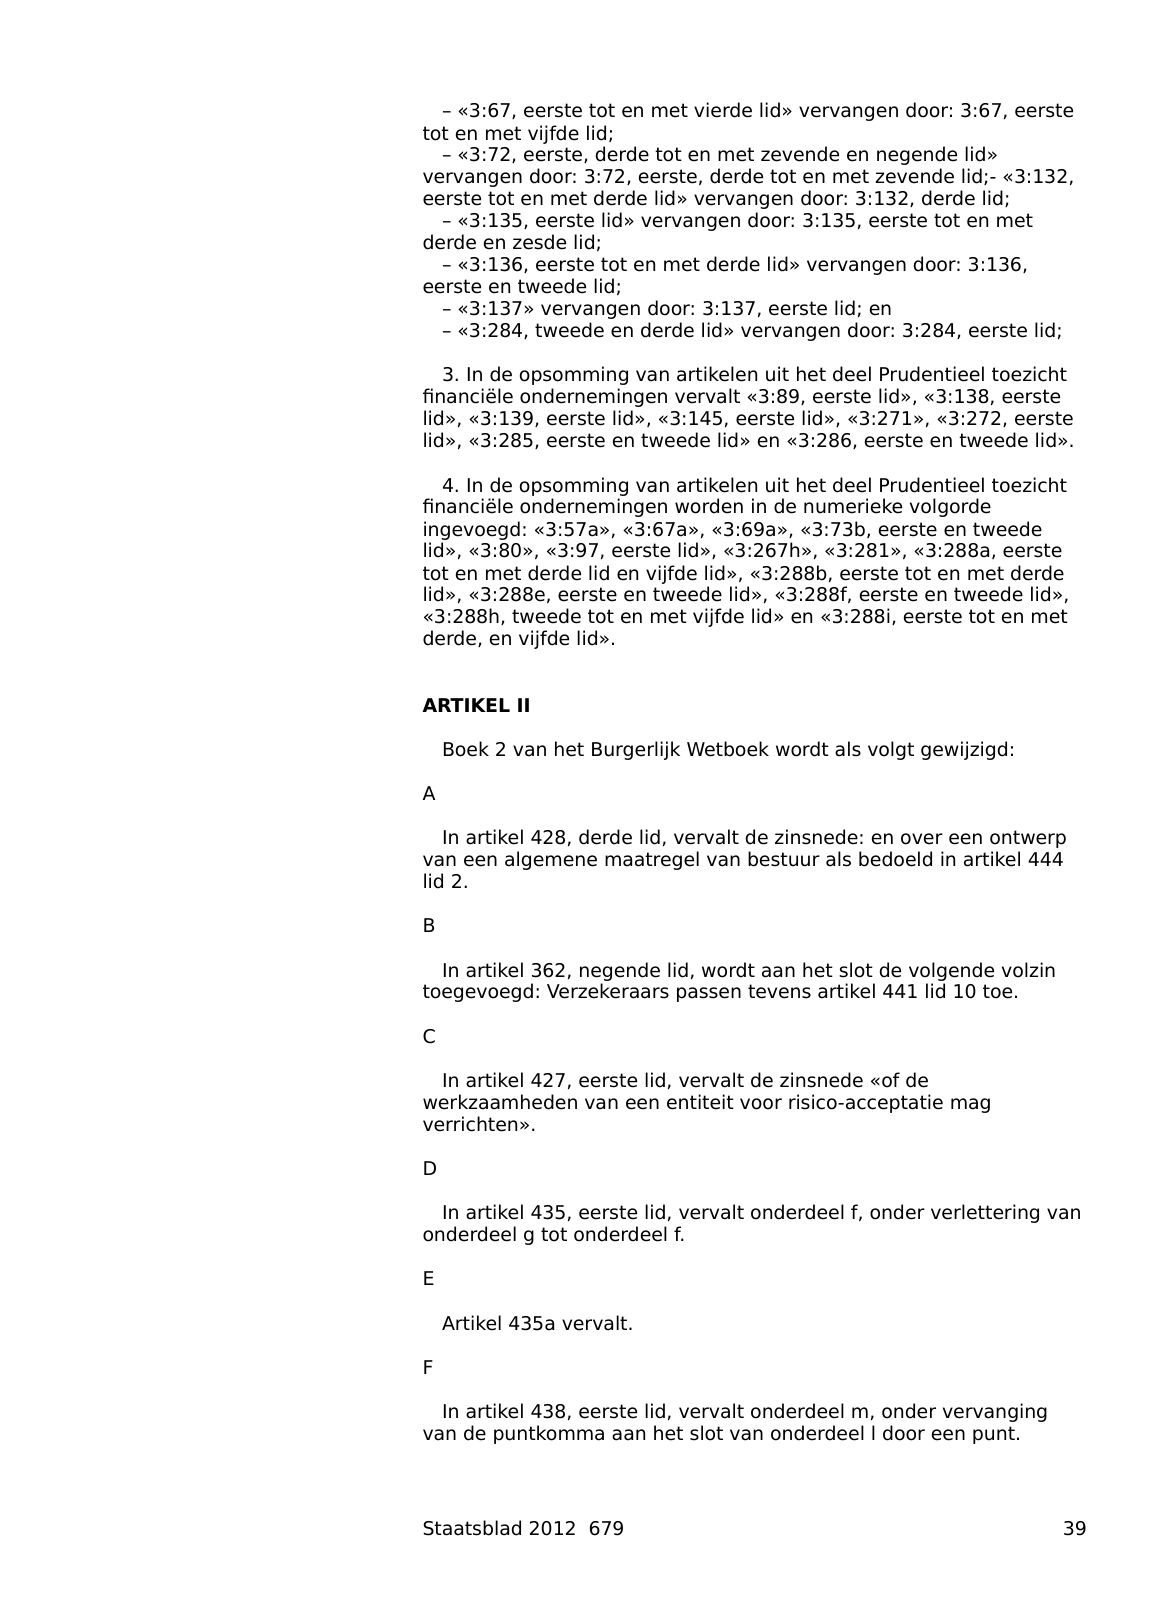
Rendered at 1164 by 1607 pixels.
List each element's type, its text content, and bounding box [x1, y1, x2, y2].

text Artikel 435a vervalt. [422, 1312, 1087, 1334]
text – «3:136, eerste tot en met derde lid» vervangen door: 3:136, eerste en tweede lid; [422, 254, 1087, 298]
text – «3:135, eerste lid» vervangen door: 3:135, eerste tot en met derde en zesde lid; [422, 210, 1087, 254]
text B [422, 915, 1087, 937]
text In artikel 438, eerste lid, vervalt onderdeel m, onder vervanging van de puntkomma aan het slot van onderdeel l door een punt. [422, 1401, 1087, 1445]
text E [422, 1268, 1087, 1290]
text – «3:67, eerste tot en met vierde lid» vervangen door: 3:67, eerste tot en met vijfde lid; [422, 100, 1087, 144]
text D [422, 1158, 1087, 1180]
text – «3:284, tweede en derde lid» vervangen door: 3:284, eerste lid; [422, 320, 1087, 342]
text – «3:72, eerste, derde tot en met zevende en negende lid» vervangen door: 3:72, eerste, derde tot en met zevende lid;- «3:132, eerste tot en met derde lid» vervangen door: 3:132, derde lid; [422, 144, 1087, 210]
text 4. In de opsomming van artikelen uit het deel Prudentieel toezicht financiële ondernemingen worden in de numerieke volgorde ingevoegd: «3:57a», «3:67a», «3:69a», «3:73b, eerste en tweede lid», «3:80», «3:97, eerste lid», «3:267h», «3:281», «3:288a, eerste tot en met derde lid en vijfde lid», «3:288b, eerste tot en met derde lid», «3:288e, eerste en tweede lid», «3:288f, eerste en tweede lid», «3:288h, tweede tot en met vijfde lid» en «3:288i, eerste tot en met derde, en vijfde lid». [422, 474, 1087, 650]
text Boek 2 van het Burgerlijk Wetboek wordt als volgt gewijzigd: [422, 739, 1087, 761]
text F [422, 1357, 1087, 1378]
text – «3:137» vervangen door: 3:137, eerste lid; en [422, 298, 1087, 320]
text 3. In de opsomming van artikelen uit het deel Prudentieel toezicht financiële ondernemingen vervalt «3:89, eerste lid», «3:138, eerste lid», «3:139, eerste lid», «3:145, eerste lid», «3:271», «3:272, eerste lid», «3:285, eerste en tweede lid» en «3:286, eerste en tweede lid». [422, 364, 1087, 452]
text In artikel 362, negende lid, wordt aan het slot de volgende volzin toegevoegd: Verzekeraars passen tevens artikel 441 lid 10 toe. [422, 959, 1087, 1003]
subtitle ARTIKEL II [422, 695, 1087, 717]
text In artikel 427, eerste lid, vervalt de zinsnede «of de werkzaamheden van een entiteit voor risico-acceptatie mag verrichten». [422, 1070, 1087, 1136]
text In artikel 428, derde lid, vervalt de zinsnede: en over een ontwerp van een algemene maatregel van bestuur als bedoeld in artikel 444 lid 2. [422, 827, 1087, 893]
text In artikel 435, eerste lid, vervalt onderdeel f, onder verlettering van onderdeel g tot onderdeel f. [422, 1202, 1087, 1246]
text C [422, 1026, 1087, 1048]
text A [422, 783, 1087, 805]
